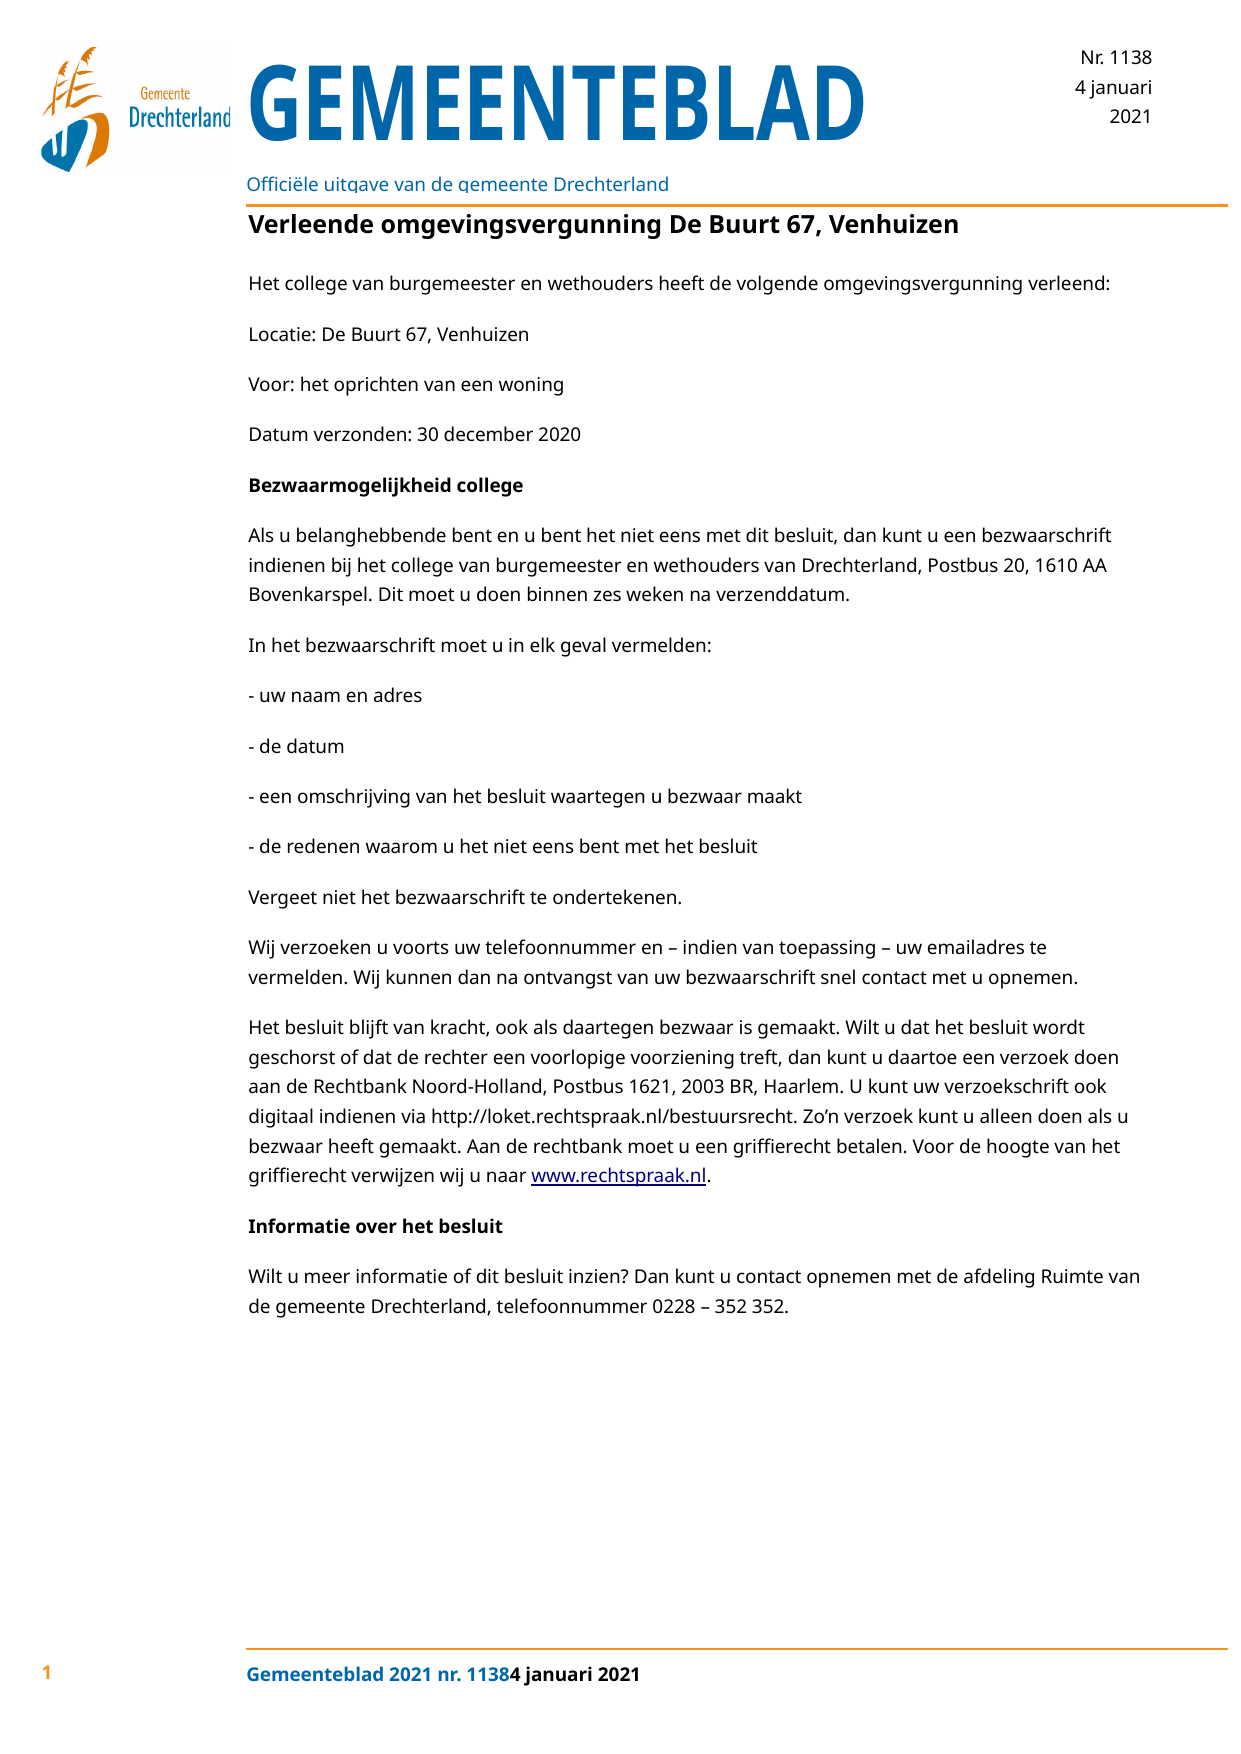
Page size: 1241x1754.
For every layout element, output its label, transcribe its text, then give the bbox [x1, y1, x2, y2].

text Als u belanghebbende bent en u bent het niet eens met dit besluit, dan kunt u een bezwaarschrift indienen bij het college van burgemeester en wethouders van Drechterland, Postbus 20, 1610 AA Bovenkarspel. Dit moet u doen binnen zes weken na verzenddatum. [248, 522, 1152, 607]
text - de redenen waarom u het niet eens bent met het besluit [248, 834, 1152, 859]
text Het college van burgemeester en wethouders heeft de volgende omgevingsvergunning verleend: [248, 270, 1152, 296]
text Verleende omgevingsvergunning De Buurt 67, Venhuizen [248, 207, 1152, 241]
text Wilt u meer informatie of dit besluit inzien? Dan kunt u contact opnemen met de afdeling Ruimte van de gemeente Drechterland, telefoonnummer 0228 – 352 352. [248, 1263, 1152, 1318]
text - uw naam en adres [248, 682, 1152, 708]
text Locatie: De Buurt 67, Venhuizen [248, 321, 1152, 346]
text Wij verzoeken u voorts uw telefoonnummer en – indien van toepassing – uw emailadres te vermelden. Wij kunnen dan na ontvangst van uw bezwaarschrift snel contact met u opnemen. [248, 934, 1152, 990]
text In het bezwaarschrift moet u in elk geval vermelden: [248, 632, 1152, 658]
text Datum verzonden: 30 december 2020 [248, 422, 1152, 447]
text Voor: het oprichten van een woning [248, 371, 1152, 397]
picture [41, 158, 64, 172]
text Het besluit blijft van kracht, ook als daartegen bezwaar is gemaakt. Wilt u dat het besluit wordt geschorst of dat de rechter een voorlopige voorziening treft, dan kunt u daartoe een verzoek doen aan de Rechtbank Noord-Holland, Postbus 1621, 2003 BR, Haarlem. U kunt uw verzoekschrift ook digitaal indienen via http://loket.rechtspraak.nl/bestuursrecht. Zo’n verzoek kunt u alleen doen als u bezwaar heeft gemaakt. Aan de rechtbank moet u een griffierecht betalen. Voor de hoogte van het griffierecht verwijzen wij u naar www.rechtspraak.nl. [248, 1014, 1152, 1188]
text Informatie over het besluit [248, 1213, 1152, 1238]
text Bezwaarmogelijkheid college [248, 472, 1152, 498]
text - een omschrijving van het besluit waartegen u bezwaar maakt [248, 783, 1152, 809]
text Vergeet niet het bezwaarschrift te ondertekenen. [248, 884, 1152, 910]
text - de datum [248, 733, 1152, 758]
picture [226, 115, 231, 124]
picture [41, 47, 231, 172]
